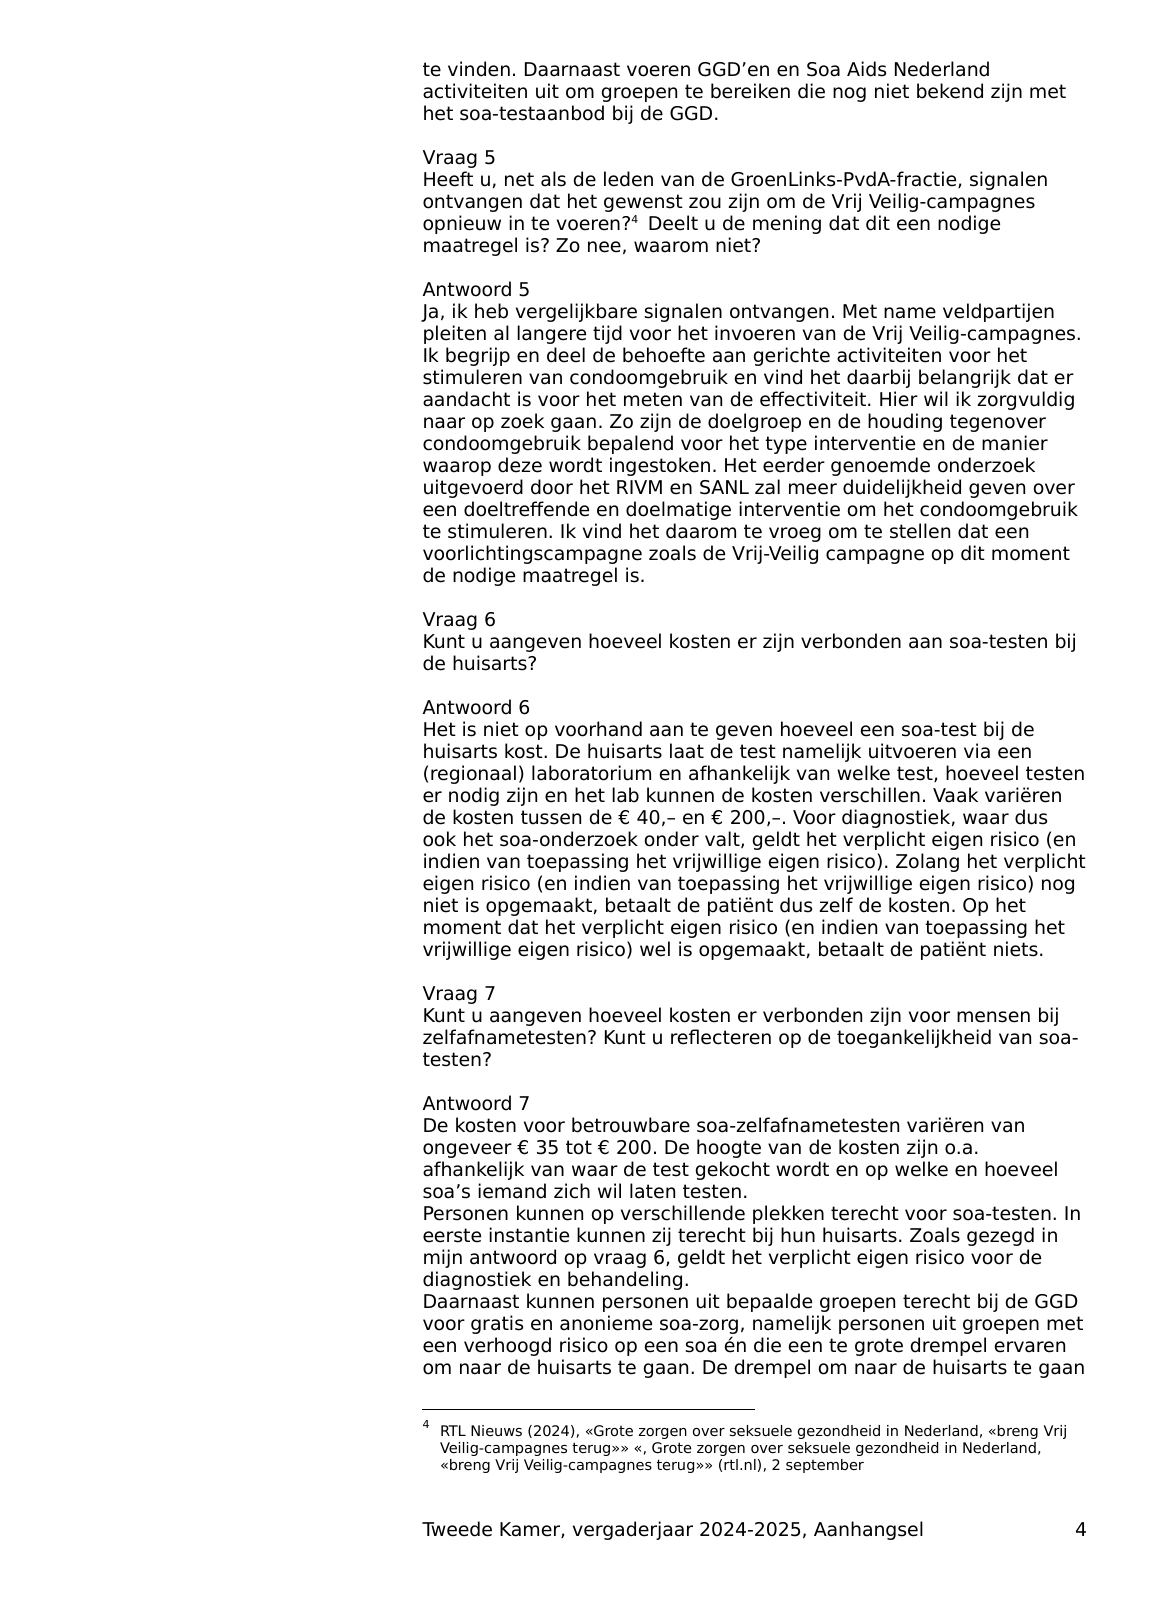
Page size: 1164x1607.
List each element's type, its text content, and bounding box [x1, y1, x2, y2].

text Personen kunnen op verschillende plekken terecht voor soa-testen. In eerste instantie kunnen zij terecht bij hun huisarts. Zoals gezegd in mijn antwoord op vraag 6, geldt het verplicht eigen risico voor de diagnostiek en behandeling. [422, 1203, 1087, 1291]
text Antwoord 6 [422, 697, 1087, 719]
text Heeft u, net als de leden van de GroenLinks-PvdA-fractie, signalen ontvangen dat het gewenst zou zijn om de Vrij Veilig-campagnes opnieuw in te voeren? Deelt u de mening dat dit een nodige maatregel is? Zo nee, waarom niet? [422, 169, 1087, 257]
text Kunt u aangeven hoeveel kosten er zijn verbonden aan soa-testen bij de huisarts? [422, 631, 1087, 675]
text Antwoord 5 [422, 279, 1087, 301]
text Het is niet op voorhand aan te geven hoeveel een soa-test bij de huisarts kost. De huisarts laat de test namelijk uitvoeren via een (regionaal) laboratorium en afhankelijk van welke test, hoeveel testen er nodig zijn en het lab kunnen de kosten verschillen. Vaak variëren de kosten tussen de € 40,– en € 200,–. Voor diagnostiek, waar dus ook het soa-onderzoek onder valt, geldt het verplicht eigen risico (en indien van toepassing het vrijwillige eigen risico). Zolang het verplicht eigen risico (en indien van toepassing het vrijwillige eigen risico) nog niet is opgemaakt, betaalt de patiënt dus zelf de kosten. Op het moment dat het verplicht eigen risico (en indien van toepassing het vrijwillige eigen risico) wel is opgemaakt, betaalt de patiënt niets. [422, 719, 1087, 961]
text De kosten voor betrouwbare soa-zelfafnametesten variëren van ongeveer € 35 tot € 200. De hoogte van de kosten zijn o.a. afhankelijk van waar de test gekocht wordt en op welke en hoeveel soa’s iemand zich wil laten testen. [422, 1115, 1087, 1203]
text Vraag 7 [422, 983, 1087, 1005]
text Vraag 6 [422, 609, 1087, 631]
text Daarnaast kunnen personen uit bepaalde groepen terecht bij de GGD voor gratis en anonieme soa-zorg, namelijk personen uit groepen met een verhoogd risico op een soa én die een te grote drempel ervaren om naar de huisarts te gaan. De drempel om naar de huisarts te gaan [422, 1291, 1087, 1379]
text Antwoord 7 [422, 1093, 1087, 1115]
text te vinden. Daarnaast voeren GGD’en en Soa Aids Nederland activiteiten uit om groepen te bereiken die nog niet bekend zijn met het soa-testaanbod bij de GGD. [422, 59, 1087, 125]
text Ja, ik heb vergelijkbare signalen ontvangen. Met name veldpartijen pleiten al langere tijd voor het invoeren van de Vrij Veilig-campagnes. Ik begrijp en deel de behoefte aan gerichte activiteiten voor het stimuleren van condoomgebruik en vind het daarbij belangrijk dat er aandacht is voor het meten van de effectiviteit. Hier wil ik zorgvuldig naar op zoek gaan. Zo zijn de doelgroep en de houding tegenover condoomgebruik bepalend voor het type interventie en de manier waarop deze wordt ingestoken. Het eerder genoemde onderzoek uitgevoerd door het RIVM en SANL zal meer duidelijkheid geven over een doeltreffende en doelmatige interventie om het condoomgebruik te stimuleren. Ik vind het daarom te vroeg om te stellen dat een voorlichtingscampagne zoals de Vrij-Veilig campagne op dit moment de nodige maatregel is. [422, 301, 1087, 587]
text Vraag 5 [422, 147, 1087, 169]
text RTL Nieuws (2024), «Grote zorgen over seksuele gezondheid in Nederland, «breng Vrij Veilig-campagnes terug»» «, Grote zorgen over seksuele gezondheid in Nederland, «breng Vrij Veilig-campagnes terug»» (rtl.nl), 2 september [422, 1418, 1087, 1474]
text Kunt u aangeven hoeveel kosten er verbonden zijn voor mensen bij zelfafnametesten? Kunt u reflecteren op de toegankelijkheid van soa-testen? [422, 1005, 1087, 1071]
